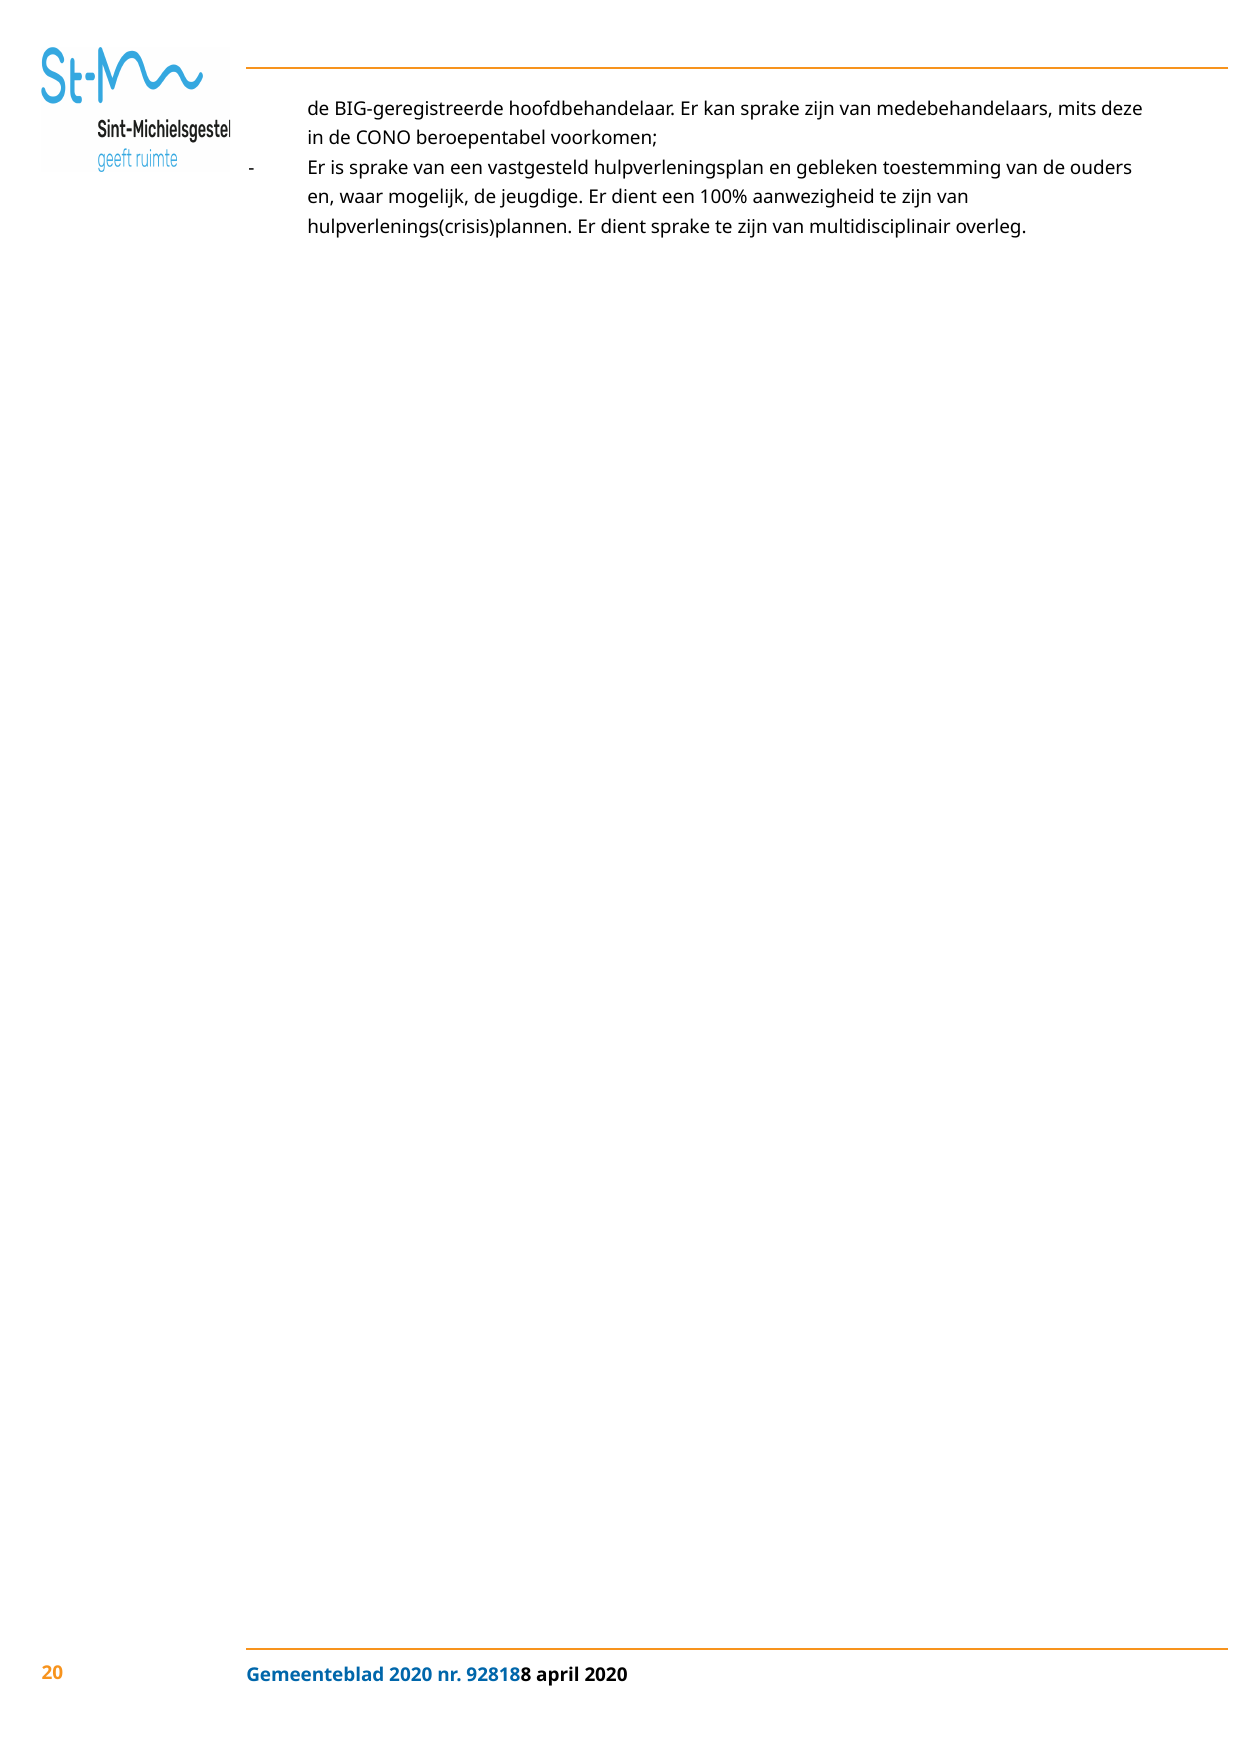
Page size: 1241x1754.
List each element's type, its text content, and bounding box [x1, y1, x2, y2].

list de BIG-geregistreerde hoofdbehandelaar. Er kan sprake zijn van medebehandelaars, mits deze in de CONO beroepentabel voorkomen; [248, 95, 1152, 150]
list Er is sprake van een vastgesteld hulpverleningsplan en gebleken toestemming van de ouders en, waar mogelijk, de jeugdige. Er dient een 100% aanwezigheid te zijn van hulpverlenings(crisis)plannen. Er dient sprake te zijn van multidisciplinair overleg. [248, 154, 1152, 239]
picture [41, 47, 231, 172]
